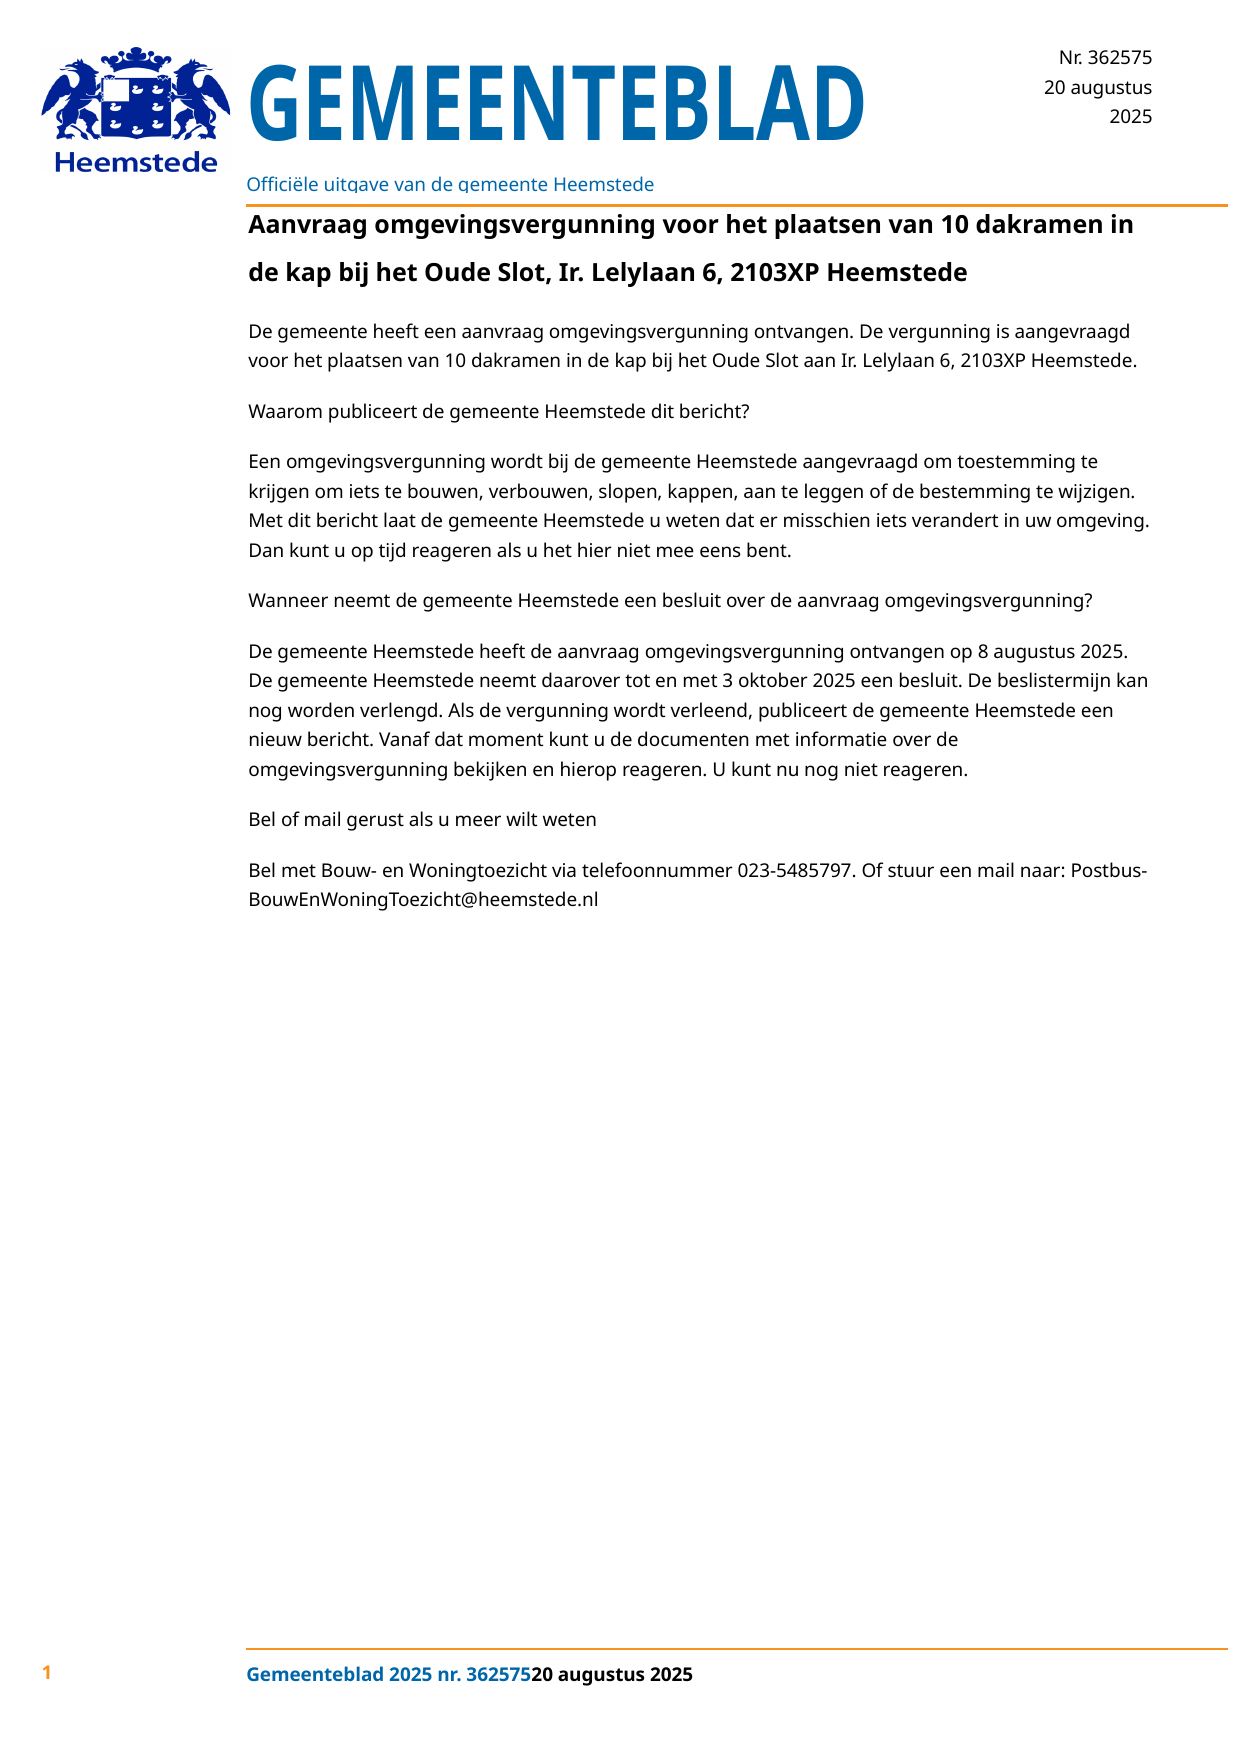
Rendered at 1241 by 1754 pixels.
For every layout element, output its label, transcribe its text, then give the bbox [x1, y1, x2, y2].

text Aanvraag omgevingsvergunning voor het plaatsen van 10 dakramen in de kap bij het Oude Slot, Ir. Lelylaan 6, 2103XP Heemstede [248, 207, 1152, 288]
text Bel met Bouw- en Woningtoezicht via telefoonnummer 023-5485797. Of stuur een mail naar: Postbus-BouwEnWoningToezicht@heemstede.nl [248, 857, 1152, 912]
text De gemeente Heemstede heeft de aanvraag omgevingsvergunning ontvangen op 8 augustus 2025. De gemeente Heemstede neemt daarover tot en met 3 oktober 2025 een besluit. De beslistermijn kan nog worden verlengd. Als de vergunning wordt verleend, publiceert de gemeente Heemstede een nieuw bericht. Vanaf dat moment kunt u de documenten met informatie over de omgevingsvergunning bekijken en hierop reageren. U kunt nu nog niet reageren. [248, 638, 1152, 782]
text Waarom publiceert de gemeente Heemstede dit bericht? [248, 398, 1152, 424]
text Wanneer neemt de gemeente Heemstede een besluit over de aanvraag omgevingsvergunning? [248, 587, 1152, 613]
text Een omgevingsvergunning wordt bij de gemeente Heemstede aangevraagd om toestemming te krijgen om iets te bouwen, verbouwen, slopen, kappen, aan te leggen of de bestemming te wijzigen. Met dit bericht laat de gemeente Heemstede u weten dat er misschien iets verandert in uw omgeving. Dan kunt u op tijd reageren als u het hier niet mee eens bent. [248, 448, 1152, 563]
text De gemeente heeft een aanvraag omgevingsvergunning ontvangen. De vergunning is aangevraagd voor het plaatsen van 10 dakramen in de kap bij het Oude Slot aan Ir. Lelylaan 6, 2103XP Heemstede. [248, 318, 1152, 373]
picture [41, 47, 231, 172]
text Bel of mail gerust als u meer wilt weten [248, 807, 1152, 832]
